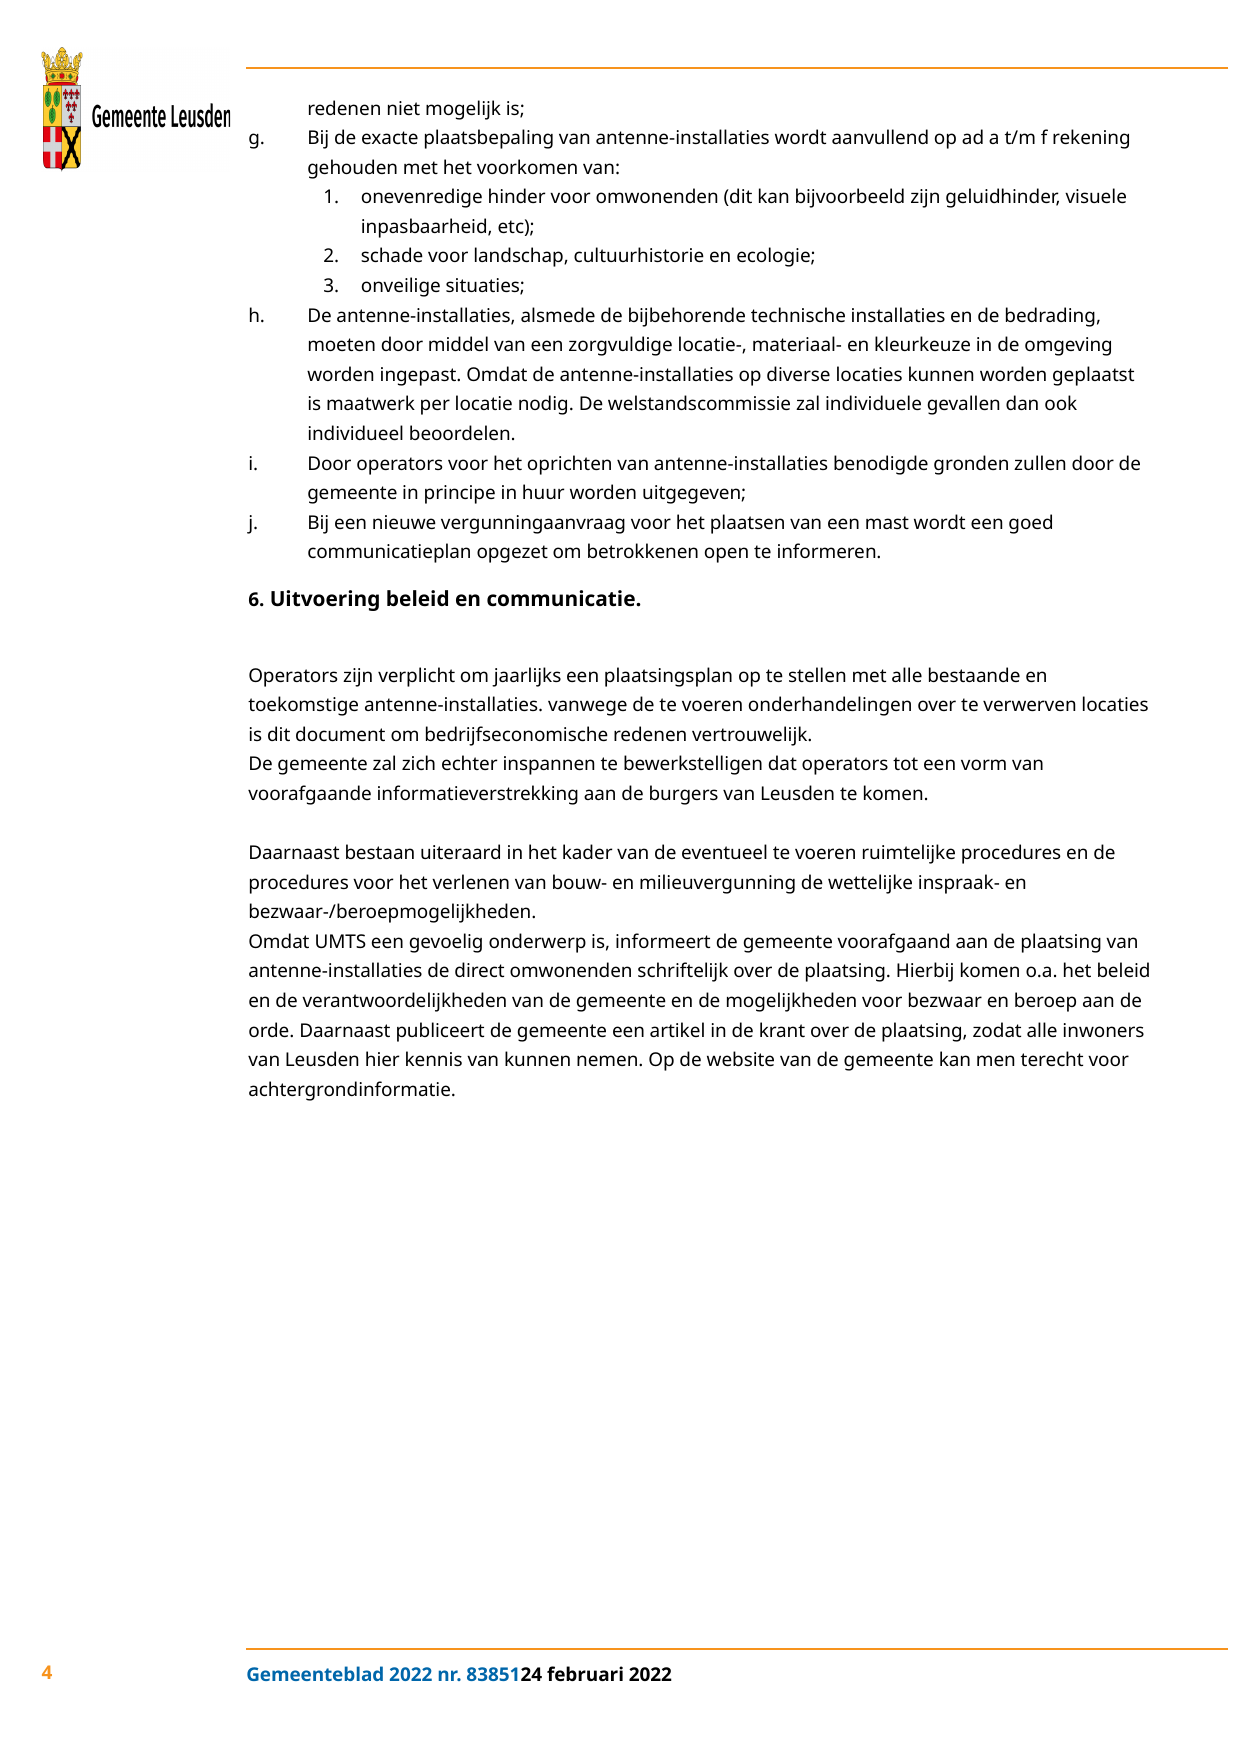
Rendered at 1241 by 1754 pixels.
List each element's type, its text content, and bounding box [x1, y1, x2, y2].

text 6. Uitvoering beleid en communicatie. [248, 584, 1152, 613]
list schade voor landschap, cultuurhistorie en ecologie; [323, 243, 1152, 268]
text Operators zijn verplicht om jaarlijks een plaatsingsplan op te stellen met alle bestaande en toekomstige antenne-installaties. vanwege de te voeren onderhandelingen over te verwerven locaties is dit document om bedrijfseconomische redenen vertrouwelijk. [248, 662, 1152, 747]
list onevenredige hinder voor omwonenden (dit kan bijvoorbeeld zijn geluidhinder, visuele inpasbaarheid, etc); [323, 183, 1152, 239]
text Daarnaast bestaan uiteraard in het kader van de eventueel te voeren ruimtelijke procedures en de procedures voor het verlenen van bouw- en milieuvergunning de wettelijke inspraak- en bezwaar-/beroepmogelijkheden. [248, 839, 1152, 924]
list redenen niet mogelijk is; [248, 95, 1152, 121]
list Door operators voor het oprichten van antenne-installaties benodigde gronden zullen door de gemeente in principe in huur worden uitgegeven; [248, 450, 1152, 505]
list De antenne-installaties, alsmede de bijbehorende technische installaties en de bedrading, moeten door middel van een zorgvuldige locatie-, materiaal- en kleurkeuze in de omgeving worden ingepast. Omdat de antenne-installaties op diverse locaties kunnen worden geplaatst is maatwerk per locatie nodig. De welstandscommissie zal individuele gevallen dan ook individueel beoordelen. [248, 302, 1152, 446]
picture [41, 47, 231, 172]
text Omdat UMTS een gevoelig onderwerp is, informeert de gemeente voorafgaand aan de plaatsing van antenne-installaties de direct omwonenden schriftelijk over de plaatsing. Hierbij komen o.a. het beleid en de verantwoordelijkheden van de gemeente en de mogelijkheden voor bezwaar en beroep aan de orde. Daarnaast publiceert de gemeente een artikel in de krant over de plaatsing, zodat alle inwoners van Leusden hier kennis van kunnen nemen. Op de website van de gemeente kan men terecht voor achtergrondinformatie. [248, 928, 1152, 1102]
list Bij een nieuwe vergunningaanvraag voor het plaatsen van een mast wordt een goed communicatieplan opgezet om betrokkenen open te informeren. [248, 509, 1152, 564]
list onveilige situaties; [323, 272, 1152, 298]
list Bij de exacte plaatsbepaling van antenne-installaties wordt aanvullend op ad a t/m f rekening gehouden met het voorkomen van: [248, 124, 1152, 180]
text De gemeente zal zich echter inspannen te bewerkstelligen dat operators tot een vorm van voorafgaande informatieverstrekking aan de burgers van Leusden te komen. [248, 751, 1152, 806]
